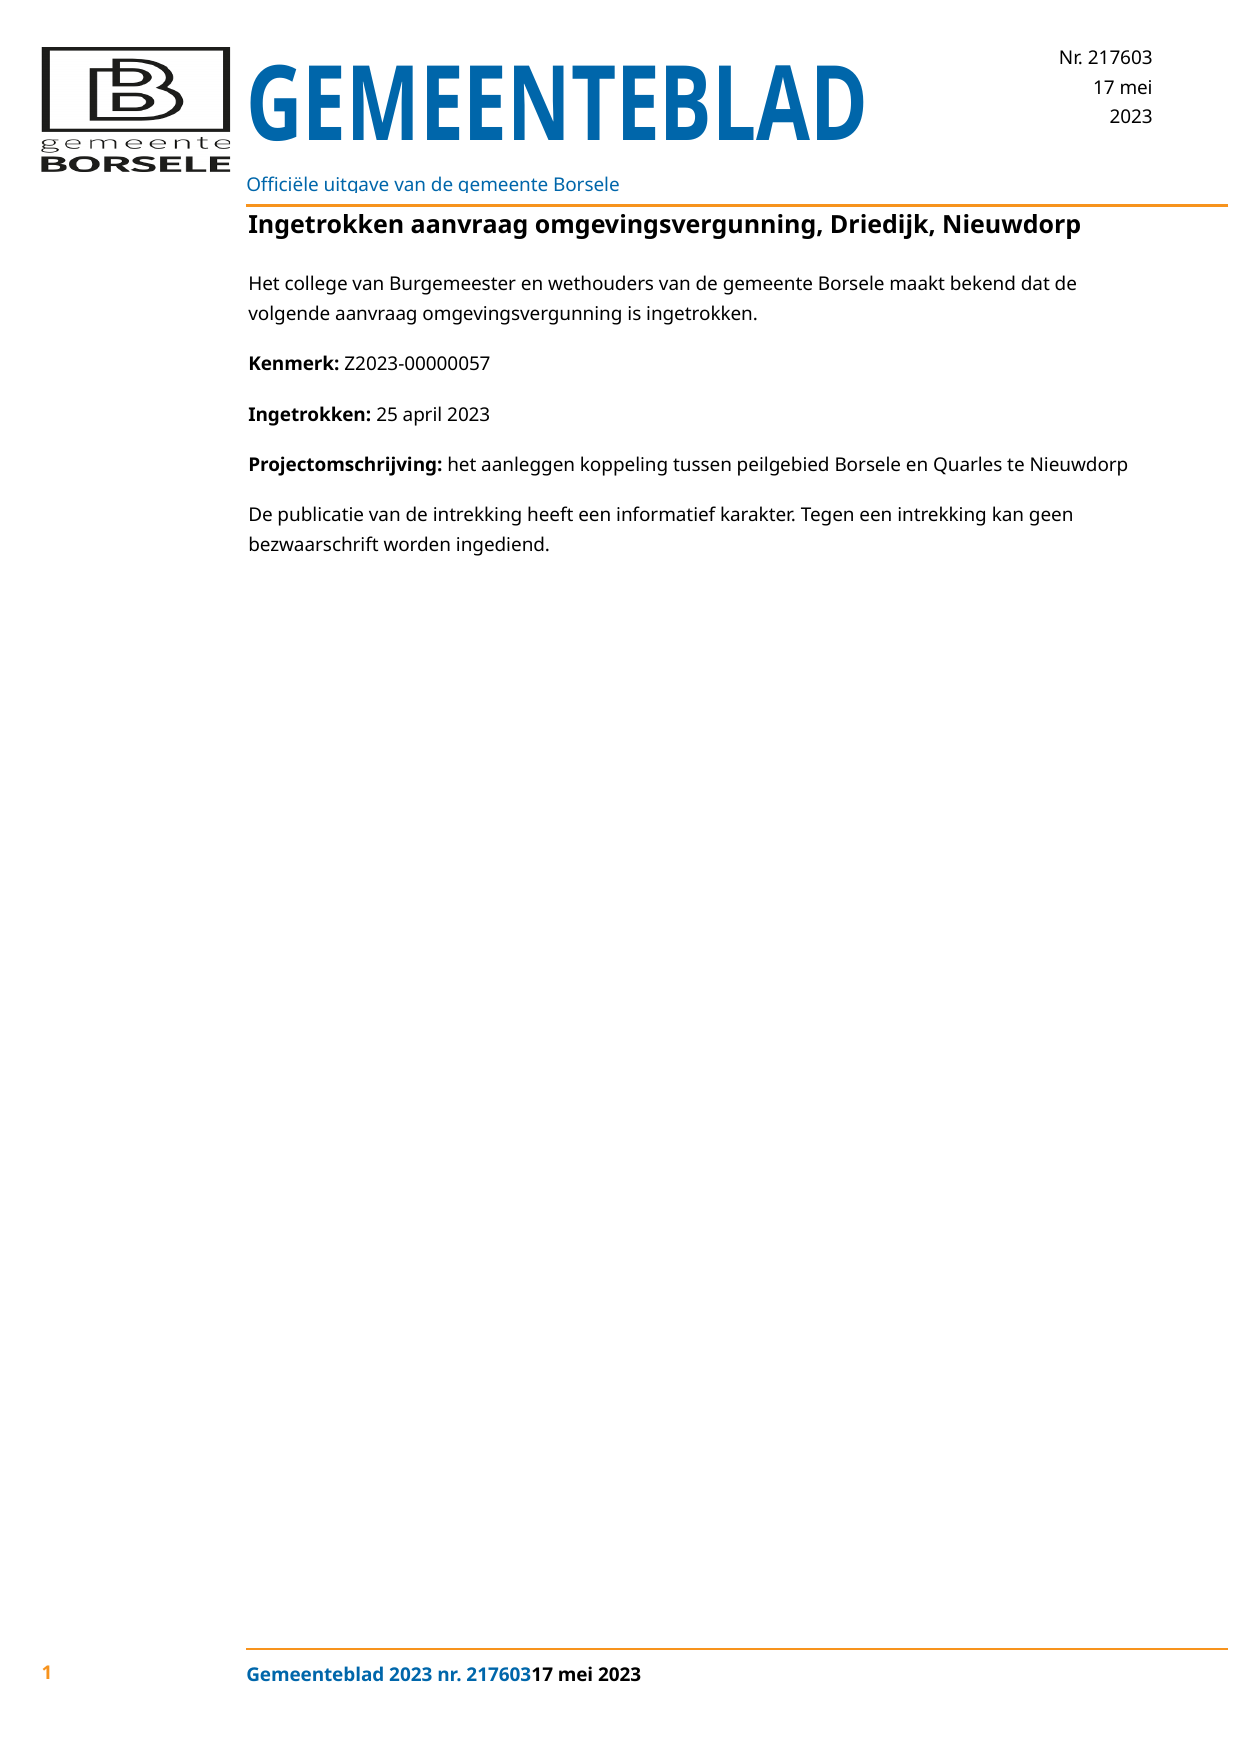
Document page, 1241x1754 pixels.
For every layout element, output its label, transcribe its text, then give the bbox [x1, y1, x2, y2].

text Projectomschrijving: het aanleggen koppeling tussen peilgebied Borsele en Quarles te Nieuwdorp [248, 451, 1152, 477]
text De publicatie van de intrekking heeft een informatief karakter. Tegen een intrekking kan geen bezwaarschrift worden ingediend. [248, 502, 1152, 557]
picture [41, 47, 231, 172]
text Het college van Burgemeester en wethouders van de gemeente Borsele maakt bekend dat de volgende aanvraag omgevingsvergunning is ingetrokken. [248, 270, 1152, 326]
text Kenmerk: Z2023-00000057 [248, 350, 1152, 376]
text Ingetrokken aanvraag omgevingsvergunning, Driedijk, Nieuwdorp [248, 207, 1152, 241]
text Ingetrokken: 25 april 2023 [248, 401, 1152, 426]
